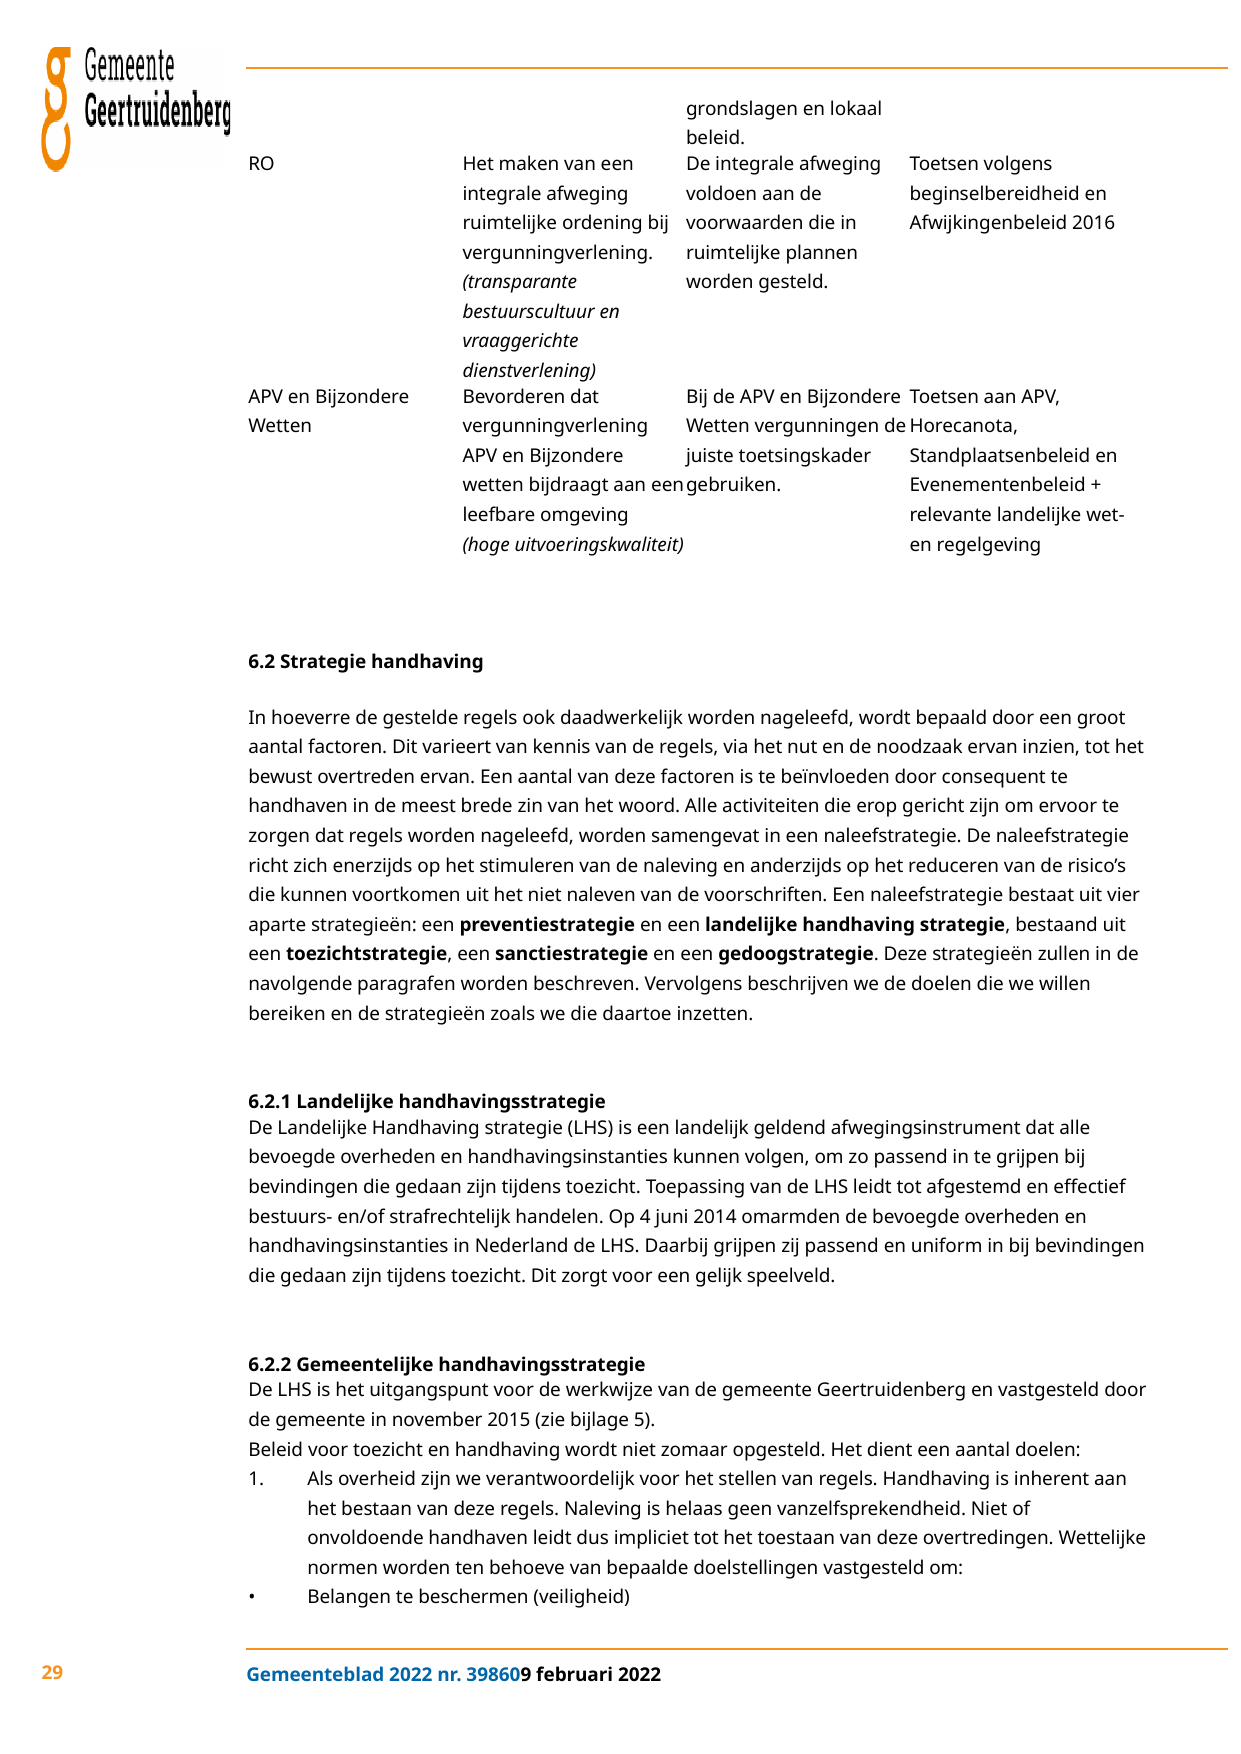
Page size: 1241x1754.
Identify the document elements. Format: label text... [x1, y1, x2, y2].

text De Landelijke Handhaving strategie (LHS) is een landelijk geldend afwegingsinstrument dat alle bevoegde overheden en handhavingsinstanties kunnen volgen, om zo passend in te grijpen bij bevindingen die gedaan zijn tijdens toezicht. Toepassing van de LHS leidt tot afgestemd en effectief bestuurs- en/of strafrechtelijk handelen. Op 4 juni 2014 omarmden de bevoegde overheden en handhavingsinstanties in Nederland de LHS. Daarbij grijpen zij passend en uniform in bij bevindingen die gedaan zijn tijdens toezicht. Dit zorgt voor een gelijk speelveld. [248, 1114, 1152, 1288]
text 6.2.1 Landelijke handhavingsstrategie [248, 1088, 1152, 1114]
table_cell Toetsen aan APV, Horecanota, Standplaatsenbeleid en Evenementenbeleid + relevante landelijke wet- en regelgeving [909, 383, 1152, 586]
table_cell Bij de APV en Bijzondere Wetten vergunningen de juiste toetsingskader gebruiken. [686, 383, 909, 586]
list Als overheid zijn we verantwoordelijk voor het stellen van regels. Handhaving is inherent aan het bestaan van deze regels. Naleving is helaas geen vanzelfsprekendheid. Niet of onvoldoende handhaven leidt dus impliciet tot het toestaan van deze overtredingen. Wettelijke normen worden ten behoeve van bepaalde doelstellingen vastgesteld om: [248, 1465, 1152, 1580]
picture [41, 47, 231, 172]
text 6.2.2 Gemeentelijke handhavingsstrategie [248, 1351, 1152, 1377]
table_cell [909, 95, 1152, 150]
table_cell Toetsen volgens beginselbereidheid en Afwijkingenbeleid 2016 [909, 150, 1152, 383]
text Beleid voor toezicht en handhaving wordt niet zomaar opgesteld. Het dient een aantal doelen: [248, 1436, 1152, 1461]
table_cell grondslagen en lokaal beleid. [686, 95, 909, 150]
text In hoeverre de gestelde regels ook daadwerkelijk worden nageleefd, wordt bepaald door een groot aantal factoren. Dit varieert van kennis van de regels, via het nut en de noodzaak ervan inzien, tot het bewust overtreden ervan. Een aantal van deze factoren is te beïnvloeden door consequent te handhaven in de meest brede zin van het woord. Alle activiteiten die erop gericht zijn om ervoor te zorgen dat regels worden nageleefd, worden samengevat in een naleefstrategie. De naleefstrategie richt zich enerzijds op het stimuleren van de naleving en anderzijds op het reduceren van de risico’s die kunnen voortkomen uit het niet naleven van de voorschriften. Een naleefstrategie bestaat uit vier aparte strategieën: een preventiestrategie en een landelijke handhaving strategie, bestaand uit een toezichtstrategie, een sanctiestrategie en een gedoogstrategie. Deze strategieën zullen in de navolgende paragrafen worden beschreven. Vervolgens beschrijven we de doelen die we willen bereiken en de strategieën zoals we die daartoe inzetten. [248, 704, 1152, 1025]
table_cell [462, 95, 686, 150]
table_cell APV en Bijzondere Wetten [248, 383, 462, 586]
table_cell [248, 95, 462, 150]
list Belangen te beschermen (veiligheid) [248, 1584, 1152, 1609]
table_cell Het maken van een integrale afweging ruimtelijke ordening bij vergunningverlening. (transparante bestuurscultuur en vraaggerichte dienstverlening) [462, 150, 686, 383]
table_cell De integrale afweging voldoen aan de voorwaarden die in ruimtelijke plannen worden gesteld. [686, 150, 909, 383]
text 6.2 Strategie handhaving [248, 648, 1152, 674]
table_cell Bevorderen dat vergunningverlening APV en Bijzondere wetten bijdraagt aan een leefbare omgeving (hoge uitvoeringskwaliteit) [462, 383, 686, 586]
text De LHS is het uitgangspunt voor de werkwijze van de gemeente Geertruidenberg en vastgesteld door de gemeente in november 2015 (zie bijlage 5). [248, 1377, 1152, 1432]
table_cell RO [248, 150, 462, 383]
